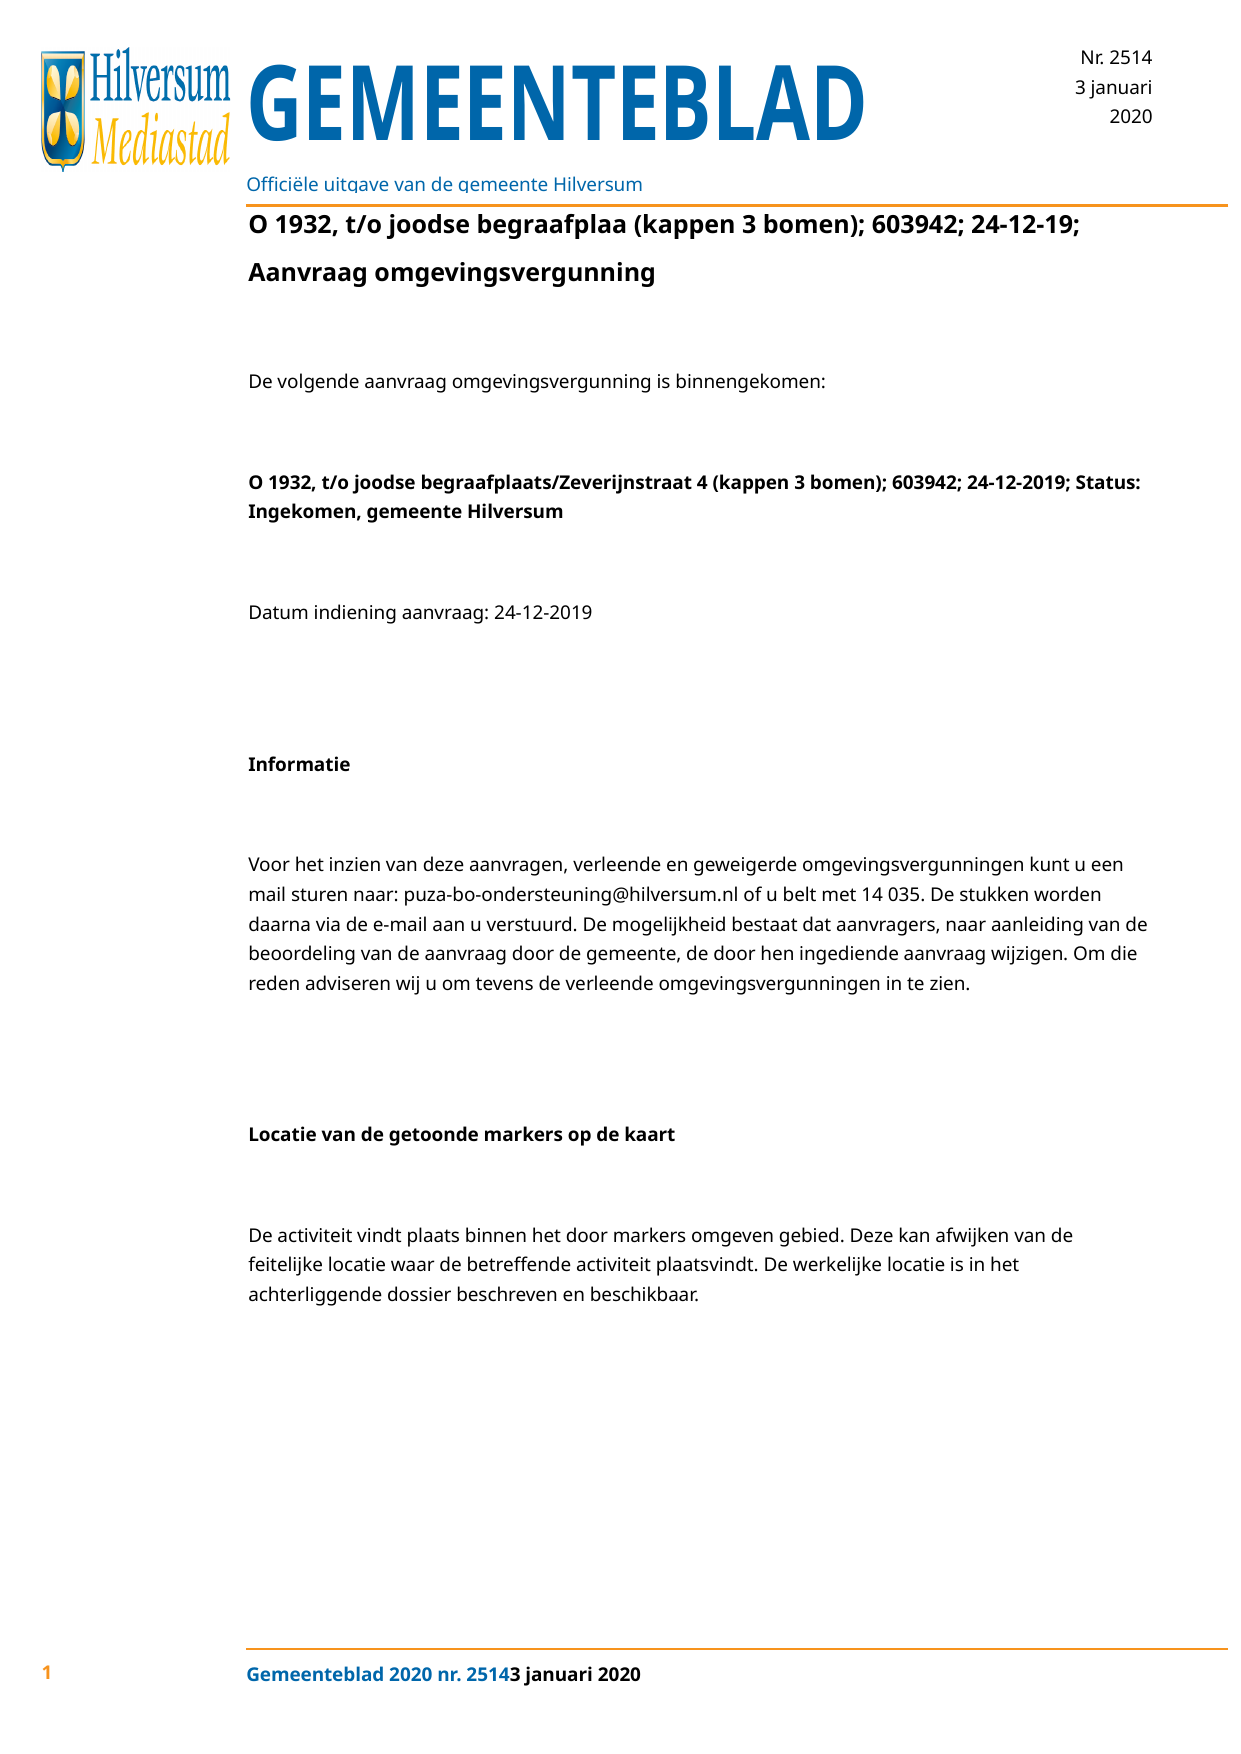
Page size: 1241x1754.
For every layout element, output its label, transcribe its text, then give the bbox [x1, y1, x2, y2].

text O 1932, t/o joodse begraafplaats/Zeverijnstraat 4 (kappen 3 bomen); 603942; 24-12-2019; Status: Ingekomen, gemeente Hilversum [248, 469, 1152, 524]
text De volgende aanvraag omgevingsvergunning is binnengekomen: [248, 368, 1152, 394]
text Locatie van de getoonde markers op de kaart [248, 1121, 1152, 1147]
text Informatie [248, 751, 1152, 777]
text O 1932, t/o joodse begraafplaa (kappen 3 bomen); 603942; 24-12-19; Aanvraag omgevingsvergunning [248, 207, 1152, 288]
text De activiteit vindt plaats binnen het door markers omgeven gebied. Deze kan afwijken van de feitelijke locatie waar de betreffende activiteit plaatsvindt. De werkelijke locatie is in het achterliggende dossier beschreven en beschikbaar. [248, 1222, 1152, 1307]
text Datum indiening aanvraag: 24-12-2019 [248, 599, 1152, 625]
picture [41, 47, 231, 172]
text Voor het inzien van deze aanvragen, verleende en geweigerde omgevingsvergunningen kunt u een mail sturen naar: puza-bo-ondersteuning@hilversum.nl of u belt met 14 035. De stukken worden daarna via de e-mail aan u verstuurd. De mogelijkheid bestaat dat aanvragers, naar aanleiding van de beoordeling van de aanvraag door de gemeente, de door hen ingediende aanvraag wijzigen. Om die reden adviseren wij u om tevens de verleende omgevingsvergunningen in te zien. [248, 852, 1152, 996]
